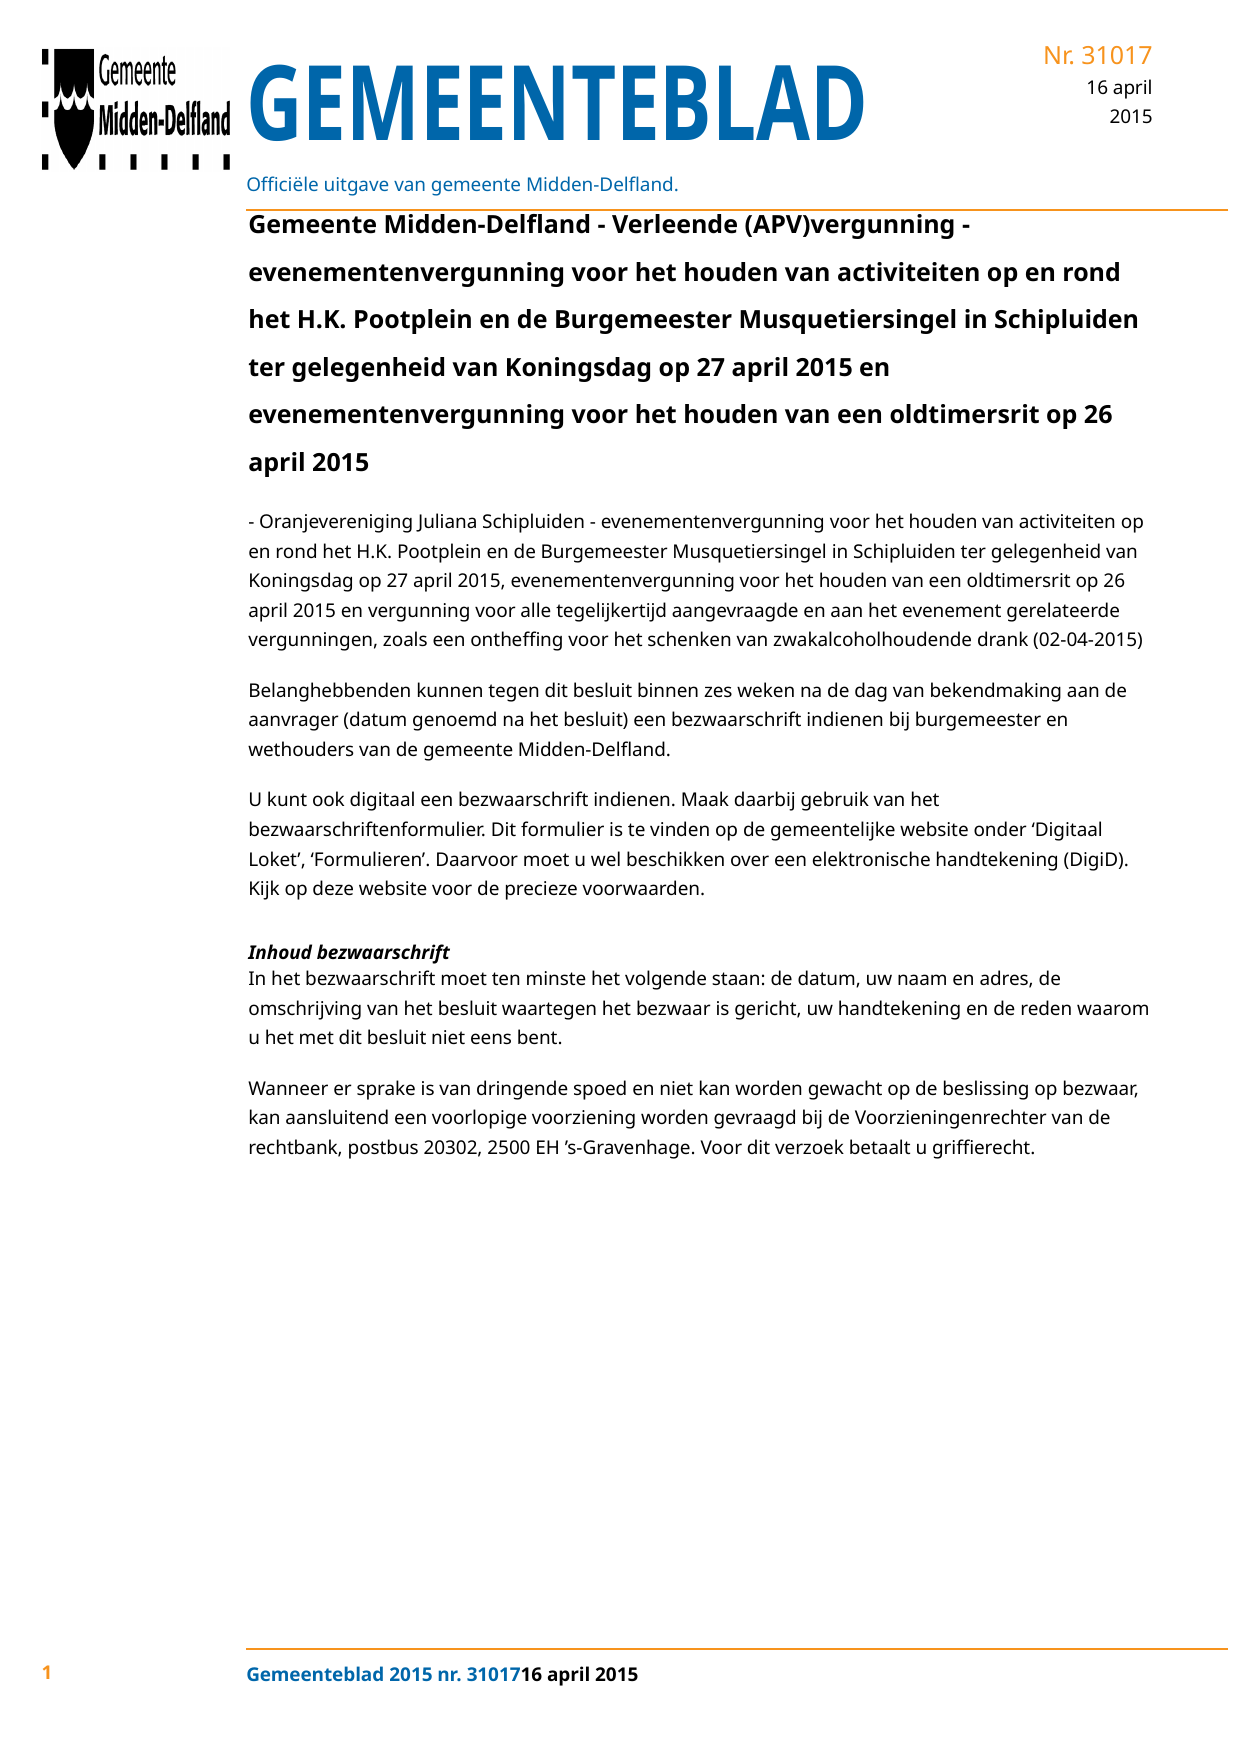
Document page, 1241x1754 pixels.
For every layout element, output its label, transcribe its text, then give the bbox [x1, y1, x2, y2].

text In het bezwaarschrift moet ten minste het volgende staan: de datum, uw naam en adres, de omschrijving van het besluit waartegen het bezwaar is gericht, uw handtekening en de reden waarom u het met dit besluit niet eens bent. [248, 965, 1152, 1050]
text U kunt ook digitaal een bezwaarschrift indienen. Maak daarbij gebruik van het bezwaarschriftenformulier. Dit formulier is te vinden op de gemeentelijke website onder ‘Digitaal Loket’, ‘Formulieren’. Daarvoor moet u wel beschikken over een elektronische handtekening (DigiD). Kijk op deze website voor de precieze voorwaarden. [248, 787, 1152, 901]
text Gemeente Midden-Delfland - Verleende (APV)vergunning - evenementenvergunning voor het houden van activiteiten op en rond het H.K. Pootplein en de Burgemeester Musquetiersingel in Schipluiden ter gelegenheid van Koningsdag op 27 april 2015 en evenementenvergunning voor het houden van een oldtimersrit op 26 april 2015 [248, 211, 1152, 479]
picture [41, 47, 231, 172]
text Wanneer er sprake is van dringende spoed en niet kan worden gewacht op de beslissing op bezwaar, kan aansluitend een voorlopige voorziening worden gevraagd bij de Voorzieningenrechter van de rechtbank, postbus 20302, 2500 EH ’s-Gravenhage. Voor dit verzoek betaalt u griffierecht. [248, 1075, 1152, 1159]
text - Oranjevereniging Juliana Schipluiden - evenementenvergunning voor het houden van activiteiten op en rond het H.K. Pootplein en de Burgemeester Musquetiersingel in Schipluiden ter gelegenheid van Koningsdag op 27 april 2015, evenementenvergunning voor het houden van een oldtimersrit op 26 april 2015 en vergunning voor alle tegelijkertijd aangevraagde en aan het evenement gerelateerde vergunningen, zoals een ontheffing voor het schenken van zwakalcoholhoudende drank (02-04-2015) [248, 508, 1152, 652]
text Inhoud bezwaarschrift [248, 939, 1152, 965]
text Belanghebbenden kunnen tegen dit besluit binnen zes weken na de dag van bekendmaking aan de aanvrager (datum genoemd na het besluit) een bezwaarschrift indienen bij burgemeester en wethouders van de gemeente Midden-Delfland. [248, 677, 1152, 762]
